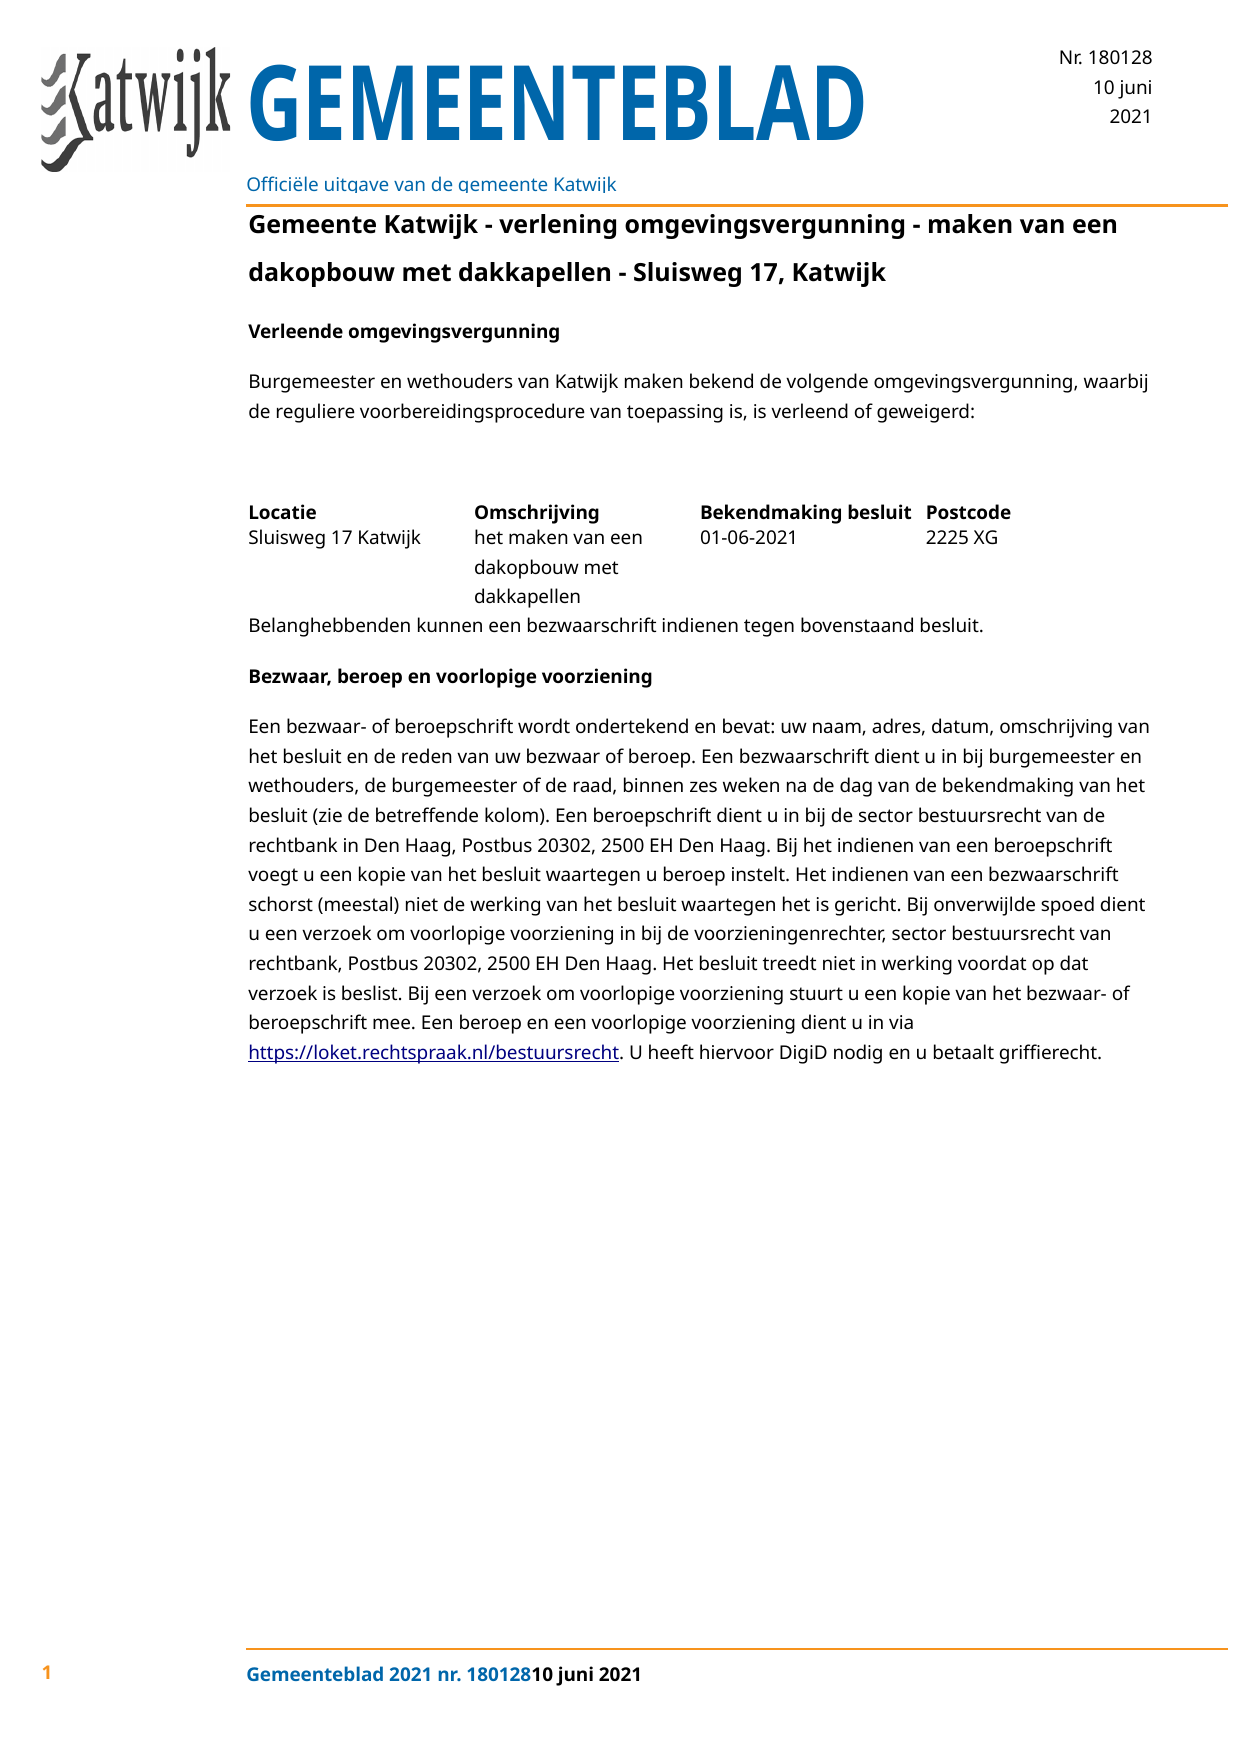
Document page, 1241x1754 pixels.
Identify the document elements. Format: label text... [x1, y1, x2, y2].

text Belanghebbenden kunnen een bezwaarschrift indienen tegen bovenstaand besluit. [248, 613, 1152, 638]
table_cell 01-06-2021 [700, 525, 926, 609]
text Burgemeester en wethouders van Katwijk maken bekend de volgende omgevingsvergunning, waarbij de reguliere voorbereidingsprocedure van toepassing is, is verleend of geweigerd: [248, 368, 1152, 424]
table_cell het maken van een dakopbouw met dakkapellen [474, 525, 700, 609]
picture [41, 47, 231, 172]
text Bezwaar, beroep en voorlopige voorziening [248, 663, 1152, 689]
table_header Omschrijving [474, 499, 700, 524]
text Gemeente Katwijk - verlening omgevingsvergunning - maken van een dakopbouw met dakkapellen - Sluisweg 17, Katwijk [248, 207, 1152, 288]
table_cell 2225 XG [926, 525, 1152, 609]
table_cell Sluisweg 17 Katwijk [248, 525, 474, 609]
table_header Locatie [248, 499, 474, 524]
text Een bezwaar- of beroepschrift wordt ondertekend en bevat: uw naam, adres, datum, omschrijving van het besluit en de reden van uw bezwaar of beroep. Een bezwaarschrift dient u in bij burgemeester en wethouders, de burgemeester of de raad, binnen zes weken na de dag van de bekendmaking van het besluit (zie de betreffende kolom). Een beroepschrift dient u in bij de sector bestuursrecht van de rechtbank in Den Haag, Postbus 20302, 2500 EH Den Haag. Bij het indienen van een beroepschrift voegt u een kopie van het besluit waartegen u beroep instelt. Het indienen van een bezwaarschrift schorst (meestal) niet de werking van het besluit waartegen het is gericht. Bij onverwijlde spoed dient u een verzoek om voorlopige voorziening in bij de voorzieningenrechter, sector bestuursrecht van rechtbank, Postbus 20302, 2500 EH Den Haag. Het besluit treedt niet in werking voordat op dat verzoek is beslist. Bij een verzoek om voorlopige voorziening stuurt u een kopie van het bezwaar- of beroepschrift mee. Een beroep en een voorlopige voorziening dient u in via https://loket.rechtspraak.nl/bestuursrecht. U heeft hiervoor DigiD nodig en u betaalt griffierecht. [248, 713, 1152, 1065]
table_header Bekendmaking besluit [700, 499, 926, 524]
text Verleende omgevingsvergunning [248, 318, 1152, 344]
table_header Postcode [926, 499, 1152, 524]
